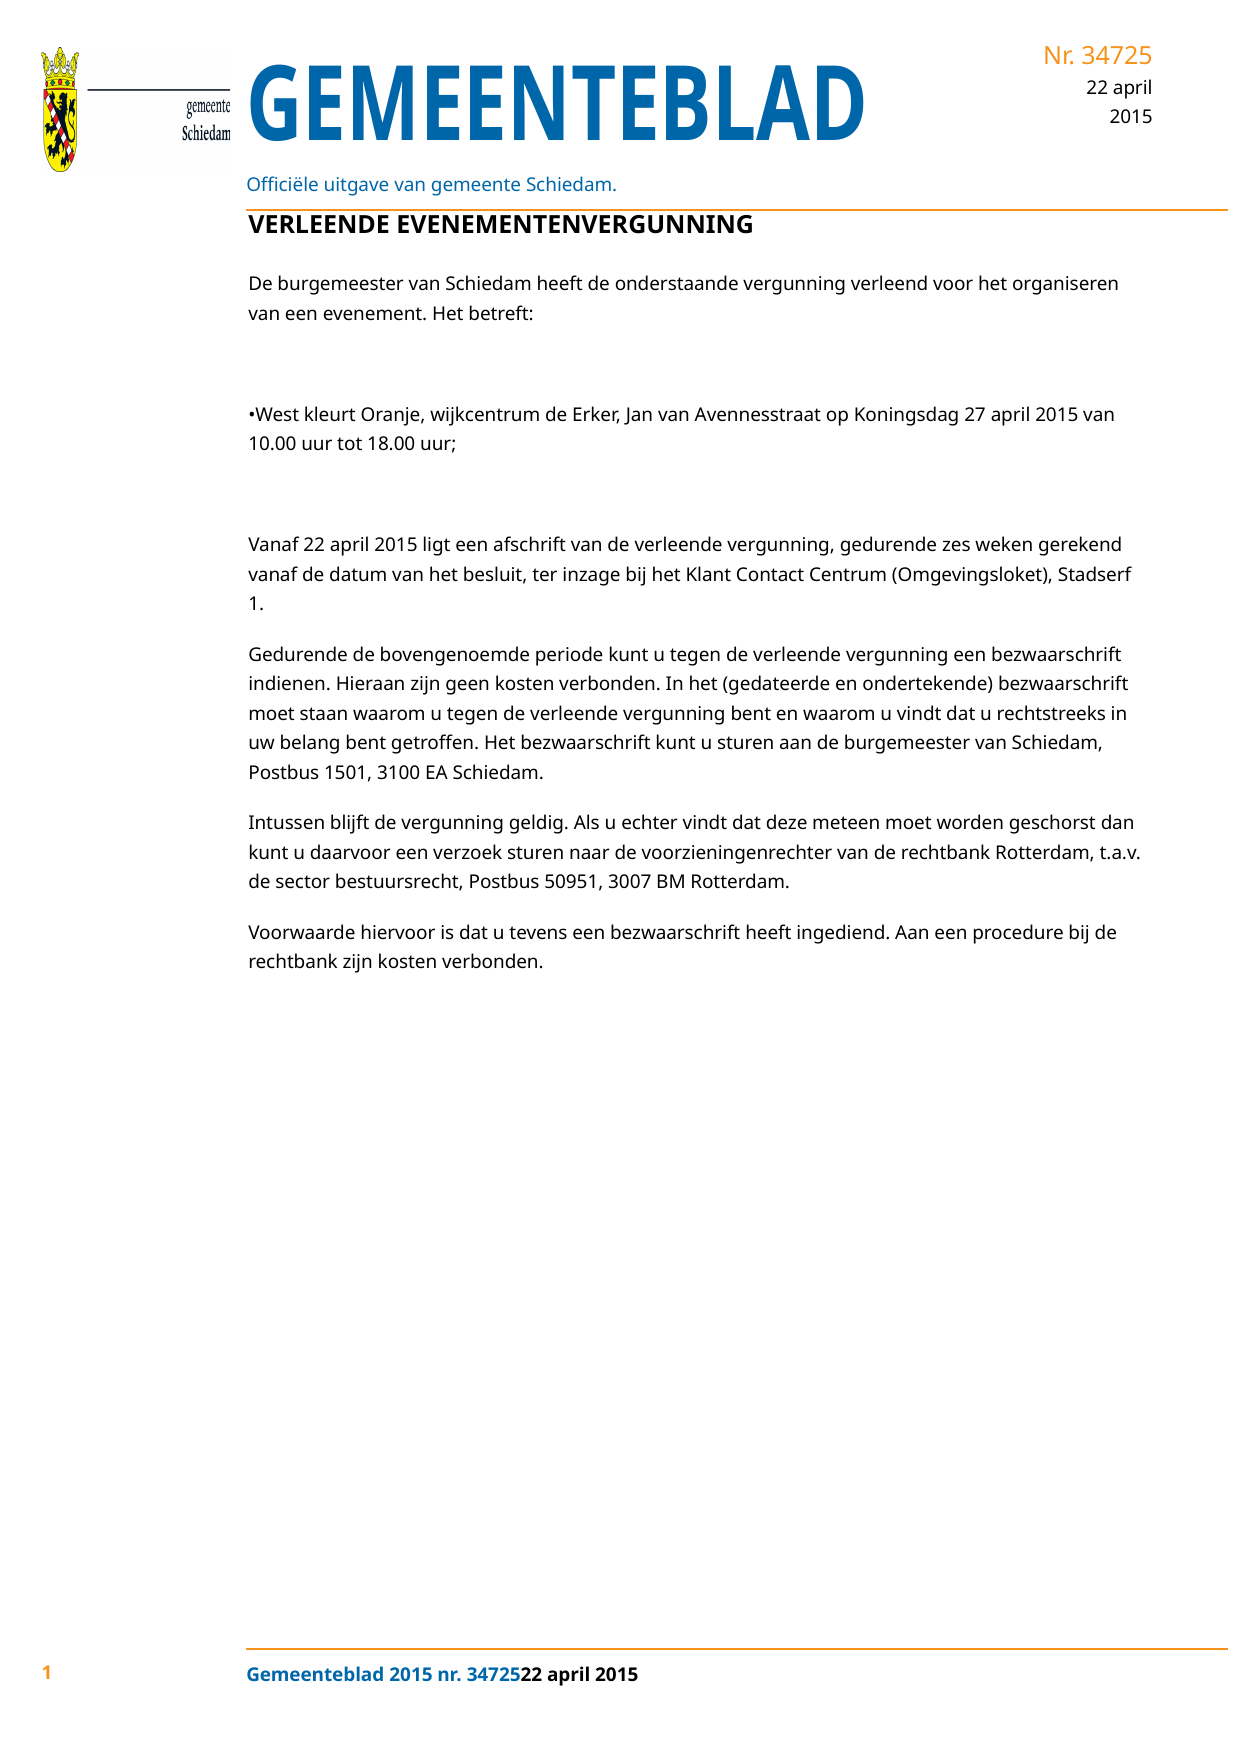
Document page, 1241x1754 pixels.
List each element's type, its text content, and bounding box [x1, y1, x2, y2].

picture [41, 47, 231, 172]
text Vanaf 22 april 2015 ligt een afschrift van de verleende vergunning, gedurende zes weken gerekend vanaf de datum van het besluit, ter inzage bij het Klant Contact Centrum (Omgevingsloket), Stadserf 1. [248, 531, 1152, 616]
text VERLEENDE EVENEMENTENVERGUNNING [248, 211, 1152, 241]
text Voorwaarde hiervoor is dat u tevens een bezwaarschrift heeft ingediend. Aan een procedure bij de rechtbank zijn kosten verbonden. [248, 919, 1152, 974]
text Intussen blijft de vergunning geldig. Als u echter vindt dat deze meteen moet worden geschorst dan kunt u daarvoor een verzoek sturen naar de voorzieningenrechter van de rechtbank Rotterdam, t.a.v. de sector bestuursrecht, Postbus 50951, 3007 BM Rotterdam. [248, 809, 1152, 894]
text Gedurende de bovengenoemde periode kunt u tegen de verleende vergunning een bezwaarschrift indienen. Hieraan zijn geen kosten verbonden. In het (gedateerde en ondertekende) bezwaarschrift moet staan waarom u tegen de verleende vergunning bent en waarom u vindt dat u rechtstreeks in uw belang bent getroffen. Het bezwaarschrift kunt u sturen aan de burgemeester van Schiedam, Postbus 1501, 3100 EA Schiedam. [248, 641, 1152, 785]
text De burgemeester van Schiedam heeft de onderstaande vergunning verleend voor het organiseren van een evenement. Het betreft: [248, 270, 1152, 326]
text •West kleurt Oranje, wijkcentrum de Erker, Jan van Avennesstraat op Koningsdag 27 april 2015 van 10.00 uur tot 18.00 uur; [248, 401, 1152, 456]
